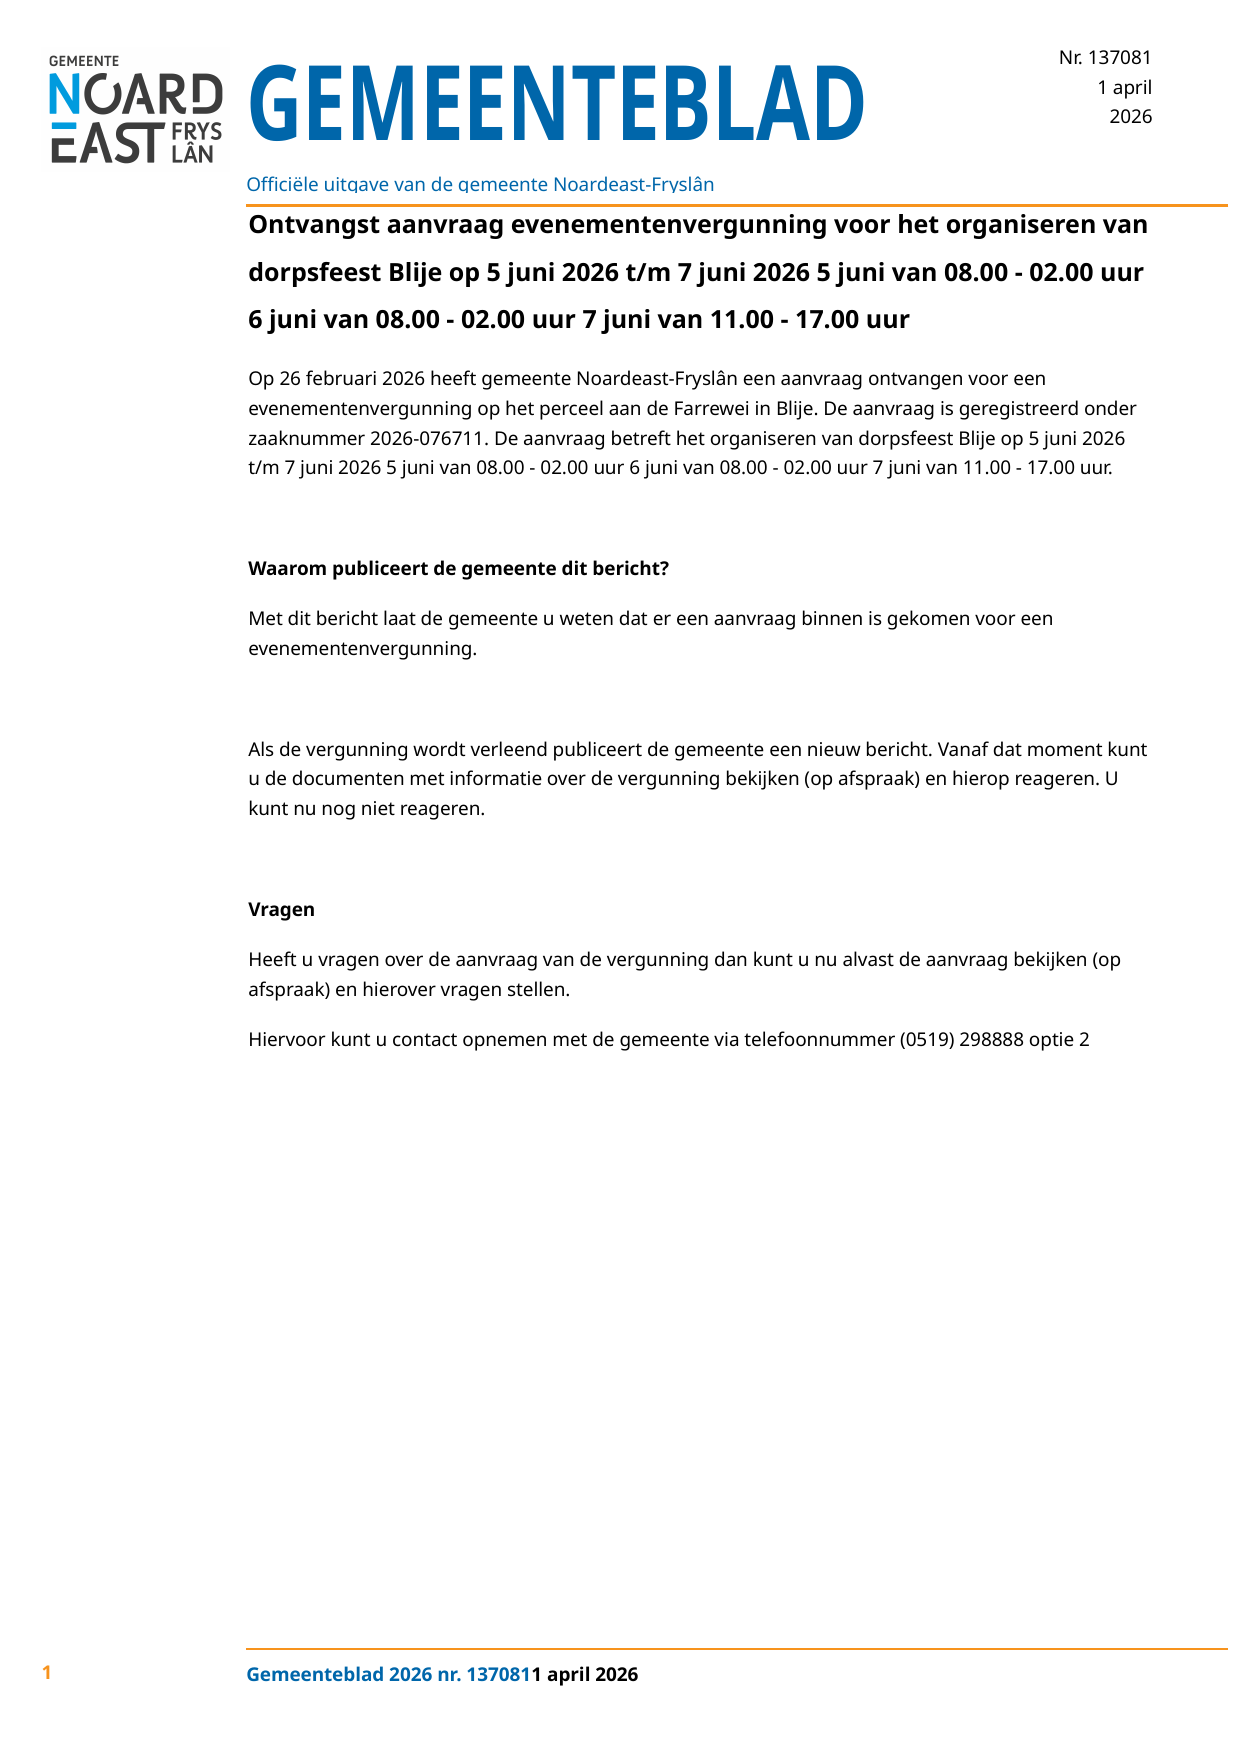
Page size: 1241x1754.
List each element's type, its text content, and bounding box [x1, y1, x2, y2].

text Op 26 februari 2026 heeft gemeente Noardeast-Fryslân een aanvraag ontvangen voor een evenementenvergunning op het perceel aan de Farrewei in Blije. De aanvraag is geregistreerd onder zaaknummer 2026-076711. De aanvraag betreft het organiseren van dorpsfeest Blije op 5 juni 2026 t/m 7 juni 2026 5 juni van 08.00 - 02.00 uur 6 juni van 08.00 - 02.00 uur 7 juni van 11.00 - 17.00 uur. [248, 366, 1152, 480]
picture [41, 47, 231, 172]
text Waarom publiceert de gemeente dit bericht? [248, 555, 1152, 581]
text Vragen [248, 896, 1152, 922]
text Als de vergunning wordt verleend publiceert de gemeente een nieuw bericht. Vanaf dat moment kunt u de documenten met informatie over de vergunning bekijken (op afspraak) en hierop reageren. U kunt nu nog niet reageren. [248, 736, 1152, 821]
text Hiervoor kunt u contact opnemen met de gemeente via telefoonnummer (0519) 298888 optie 2 [248, 1026, 1152, 1052]
text Met dit bericht laat de gemeente u weten dat er een aanvraag binnen is gekomen voor een evenementenvergunning. [248, 606, 1152, 661]
text Ontvangst aanvraag evenementenvergunning voor het organiseren van dorpsfeest Blije op 5 juni 2026 t/m 7 juni 2026 5 juni van 08.00 - 02.00 uur 6 juni van 08.00 - 02.00 uur 7 juni van 11.00 - 17.00 uur [248, 207, 1152, 336]
text Heeft u vragen over de aanvraag van de vergunning dan kunt u nu alvast de aanvraag bekijken (op afspraak) en hierover vragen stellen. [248, 946, 1152, 1002]
